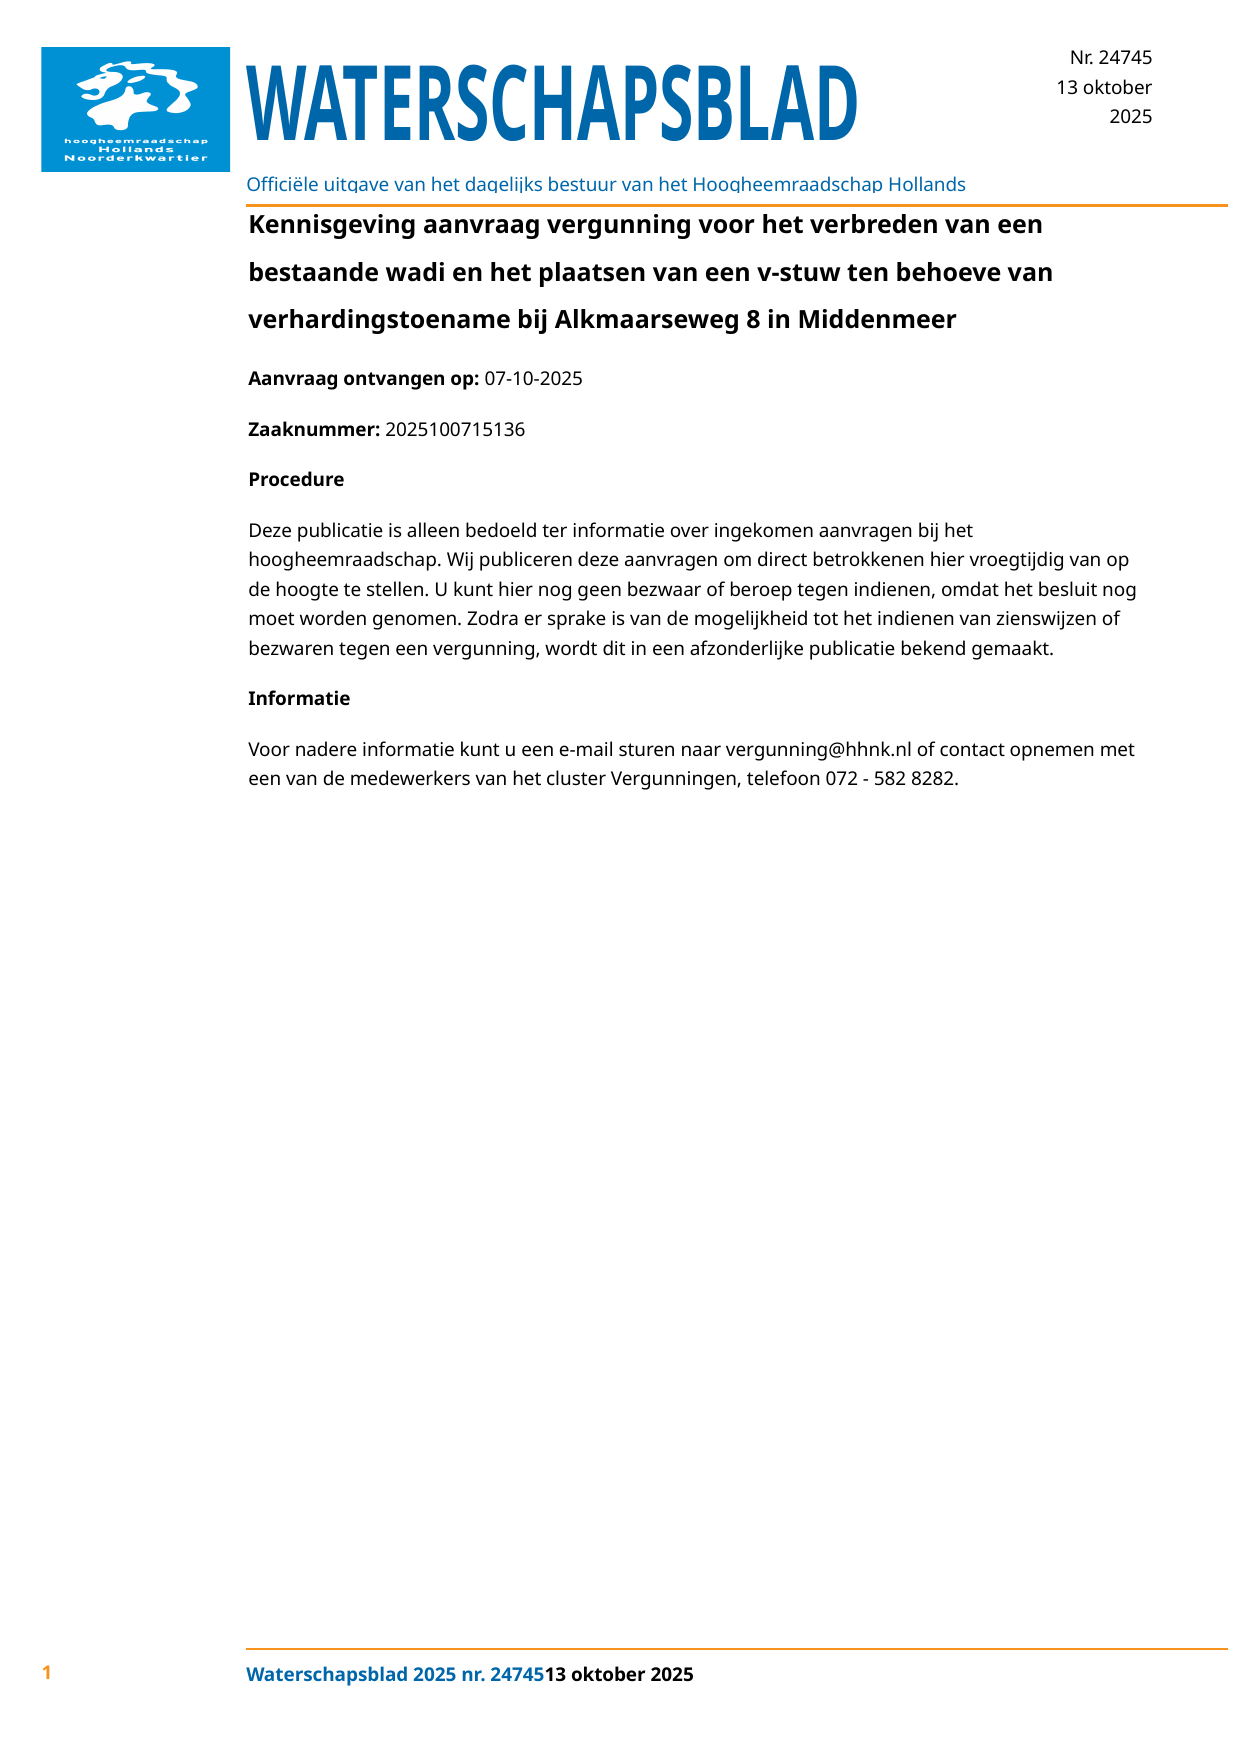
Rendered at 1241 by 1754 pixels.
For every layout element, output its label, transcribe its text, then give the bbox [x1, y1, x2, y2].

text Informatie [248, 686, 1152, 711]
text Procedure [248, 466, 1152, 492]
text Kennisgeving aanvraag vergunning voor het verbreden van een bestaande wadi en het plaatsen van een v-stuw ten behoeve van verhardingstoename bij Alkmaarseweg 8 in Middenmeer [248, 207, 1152, 336]
picture [78, 64, 122, 99]
text Voor nadere informatie kunt u een e-mail sturen naar vergunning@hhnk.nl of contact opnemen met een van de medewerkers van het cluster Vergunningen, telefoon 072 - 582 8282. [248, 736, 1152, 791]
picture [129, 76, 144, 82]
text Deze publicatie is alleen bedoeld ter informatie over ingekomen aanvragen bij het hoogheemraadschap. Wij publiceren deze aanvragen om direct betrokkenen hier vroegtijdig van op de hoogte te stellen. U kunt hier nog geen bezwaar of beroep tegen indienen, omdat het besluit nog moet worden genomen. Zodra er sprake is van de mogelijkheid tot het indienen van zienswijzen of bezwaren tegen een vergunning, wordt dit in een afzonderlijke publicatie bekend gemaakt. [248, 517, 1152, 661]
picture [118, 62, 197, 112]
picture [88, 87, 157, 130]
text Aanvraag ontvangen op: 07-10-2025 [248, 366, 1152, 391]
text Zaaknummer: 2025100715136 [248, 416, 1152, 442]
